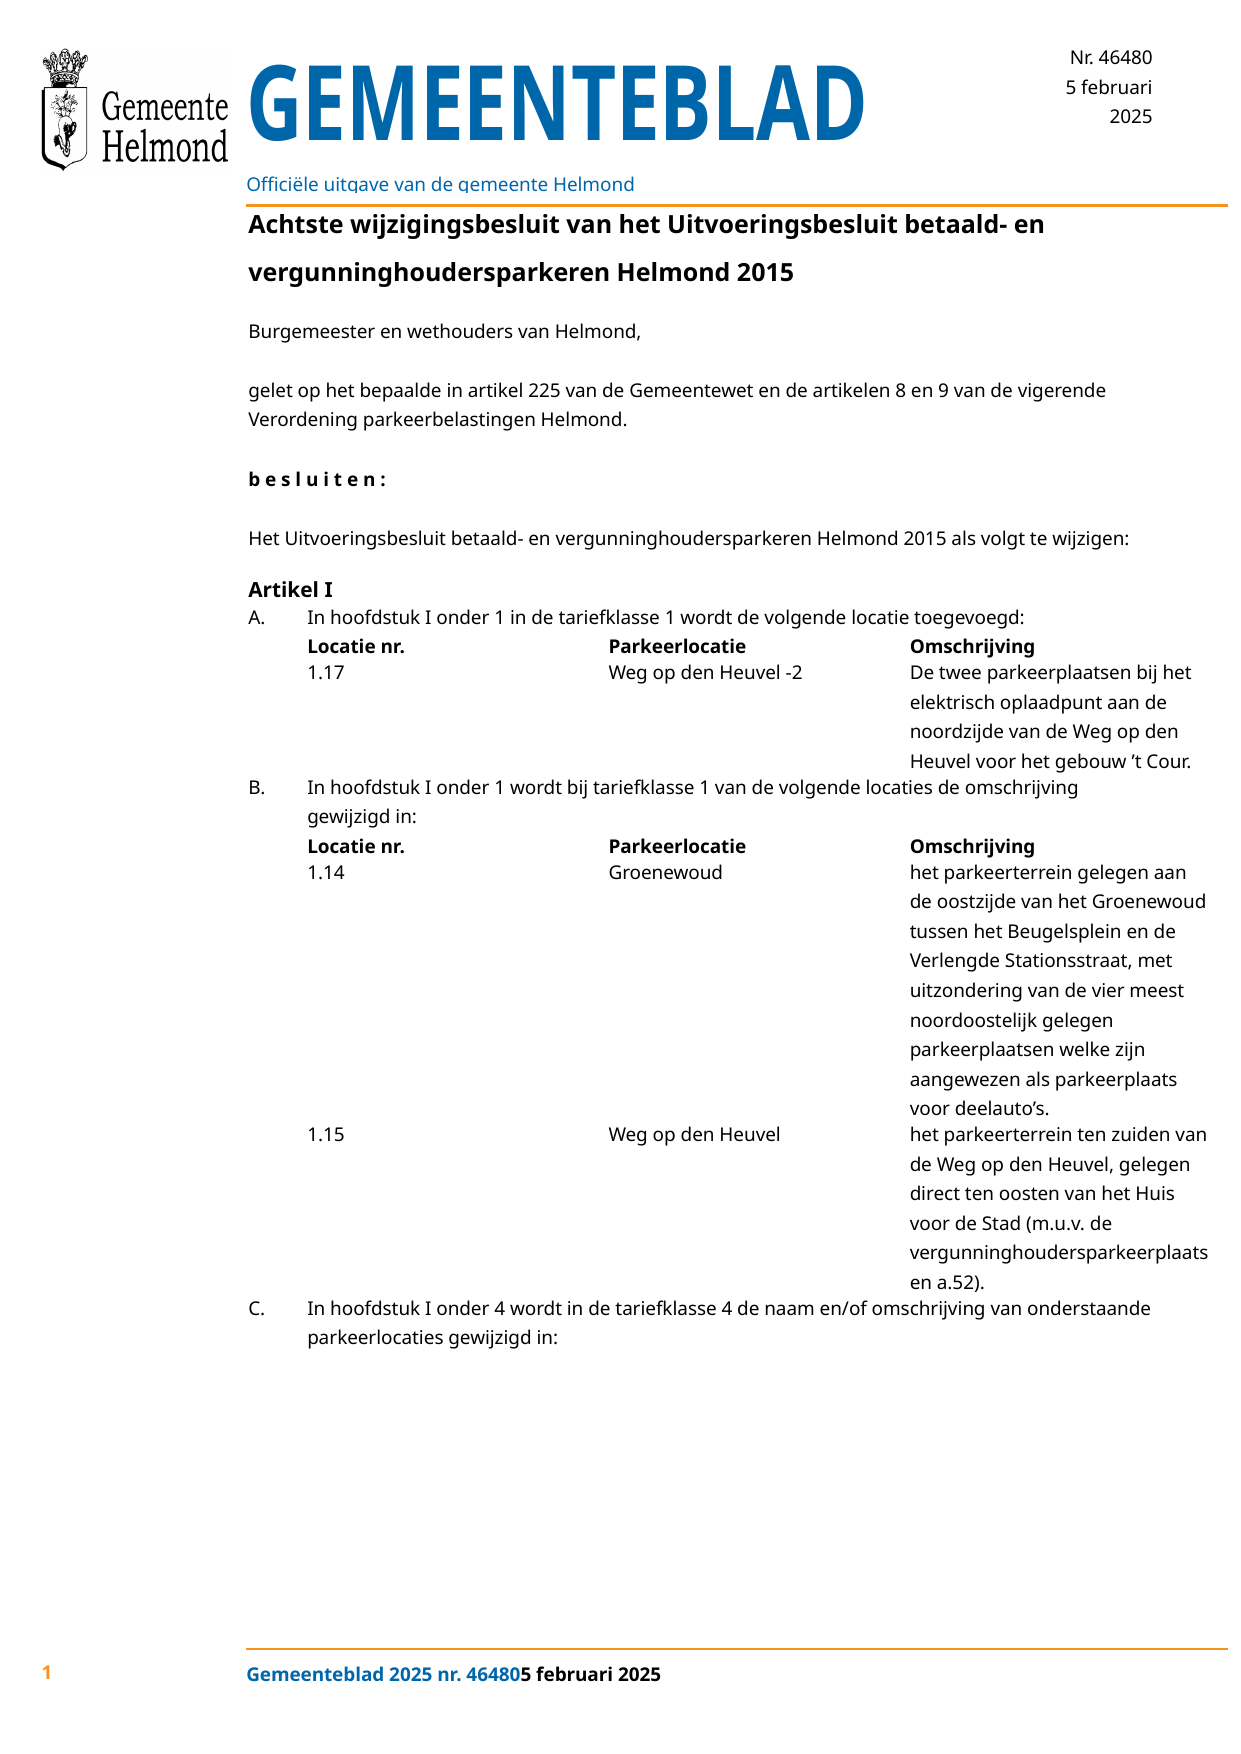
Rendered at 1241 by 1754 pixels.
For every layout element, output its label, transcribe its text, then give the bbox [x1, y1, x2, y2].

table_cell 1.17 [307, 659, 608, 774]
text Achtste wijzigingsbesluit van het Uitvoeringsbesluit betaald- en vergunninghoudersparkeren Helmond 2015 [248, 207, 1152, 288]
table_header Parkeerlocatie [608, 833, 909, 859]
table_header Locatie nr. [307, 833, 608, 859]
text Het Uitvoeringsbesluit betaald- en vergunninghoudersparkeren Helmond 2015 als volgt te wijzigen: [248, 525, 1152, 551]
table_cell het parkeerterrein ten zuiden van de Weg op den Heuvel, gelegen direct ten oosten van het Huis voor de Stad (m.u.v. de vergunninghoudersparkeerplaatsen a.52). [910, 1121, 1211, 1295]
table_cell Weg op den Heuvel -2 [608, 659, 909, 774]
table_header Omschrijving [910, 634, 1211, 659]
table_cell Groenewoud [608, 859, 909, 1121]
text Burgemeester en wethouders van Helmond, [248, 318, 1152, 344]
text b e s l u i t e n : [248, 466, 1152, 492]
list In hoofdstuk I onder 4 wordt in de tariefklasse 4 de naam en/of omschrijving van onderstaande parkeerlocaties gewijzigd in: [248, 1295, 1152, 1350]
table_header Parkeerlocatie [608, 634, 909, 659]
table_cell De twee parkeerplaatsen bij het elektrisch oplaadpunt aan de noordzijde van de Weg op den Heuvel voor het gebouw ’t Cour. [910, 659, 1211, 774]
table_cell 1.14 [307, 859, 608, 1121]
list In hoofdstuk I onder 1 wordt bij tariefklasse 1 van de volgende locaties de omschrijving gewijzigd in: [248, 774, 1152, 829]
table_header Locatie nr. [307, 634, 608, 659]
text Artikel I [248, 575, 1152, 604]
table_cell 1.15 [307, 1121, 608, 1295]
picture [41, 47, 231, 172]
table_header Omschrijving [910, 833, 1211, 859]
table_cell Weg op den Heuvel [608, 1121, 909, 1295]
list In hoofdstuk I onder 1 in de tariefklasse 1 wordt de volgende locatie toegevoegd: [248, 604, 1152, 629]
table_cell het parkeerterrein gelegen aan de oostzijde van het Groenewoud tussen het Beugelsplein en de Verlengde Stationsstraat, met uitzondering van de vier meest noordoostelijk gelegen parkeerplaatsen welke zijn aangewezen als parkeerplaats voor deelauto’s. [910, 859, 1211, 1121]
text gelet op het bepaalde in artikel 225 van de Gemeentewet en de artikelen 8 en 9 van de vigerende Verordening parkeerbelastingen Helmond. [248, 377, 1152, 432]
